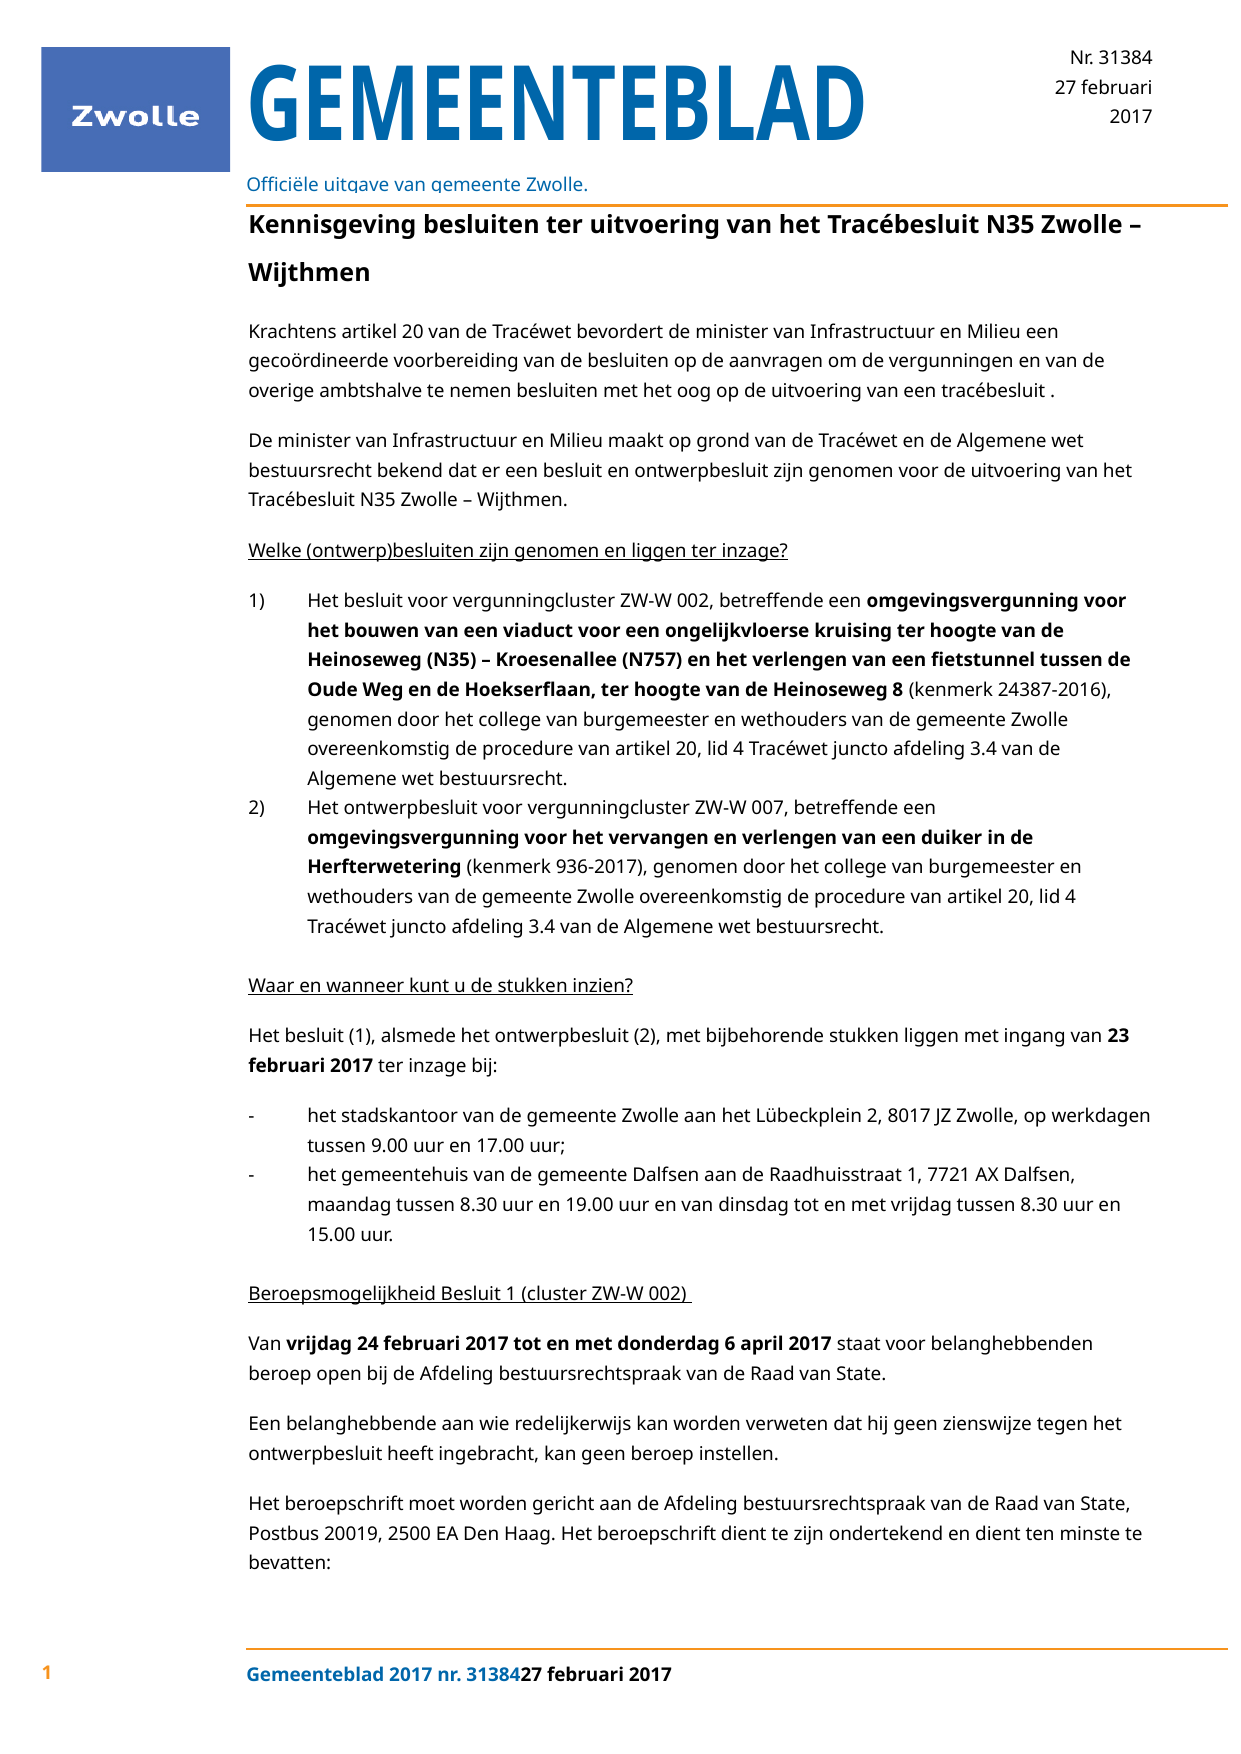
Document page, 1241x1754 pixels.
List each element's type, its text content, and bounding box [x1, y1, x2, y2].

list Het ontwerpbesluit voor vergunningcluster ZW-W 007, betreffende een omgevingsvergunning voor het vervangen en verlengen van een duiker in de Herfterwetering (kenmerk 936-2017), genomen door het college van burgemeester en wethouders van de gemeente Zwolle overeenkomstig de procedure van artikel 20, lid 4 Tracéwet juncto afdeling 3.4 van de Algemene wet bestuursrecht. [248, 794, 1152, 939]
text Van vrijdag 24 februari 2017 tot en met donderdag 6 april 2017 staat voor belanghebbenden beroep open bij de Afdeling bestuursrechtspraak van de Raad van State. [248, 1330, 1152, 1386]
text Kennisgeving besluiten ter uitvoering van het Tracébesluit N35 Zwolle – Wijthmen [248, 207, 1152, 288]
text Welke (ontwerp)besluiten zijn genomen en liggen ter inzage? [248, 537, 1152, 563]
list Het besluit voor vergunningcluster ZW-W 002, betreffende een omgevingsvergunning voor het bouwen van een viaduct voor een ongelijkvloerse kruising ter hoogte van de Heinoseweg (N35) – Kroesenallee (N757) en het verlengen van een fietstunnel tussen de Oude Weg en de Hoekserflaan, ter hoogte van de Heinoseweg 8 (kenmerk 24387-2016), genomen door het college van burgemeester en wethouders van de gemeente Zwolle overeenkomstig de procedure van artikel 20, lid 4 Tracéwet juncto afdeling 3.4 van de Algemene wet bestuursrecht. [248, 587, 1152, 791]
text De minister van Infrastructuur en Milieu maakt op grond van de Tracéwet en de Algemene wet bestuursrecht bekend dat er een besluit en ontwerpbesluit zijn genomen voor de uitvoering van het Tracébesluit N35 Zwolle – Wijthmen. [248, 427, 1152, 512]
picture [41, 47, 231, 172]
text Het beroepschrift moet worden gericht aan de Afdeling bestuursrechtspraak van de Raad van State, Postbus 20019, 2500 EA Den Haag. Het beroepschrift dient te zijn ondertekend en dient ten minste te bevatten: [248, 1490, 1152, 1575]
list het stadskantoor van de gemeente Zwolle aan het Lübeckplein 2, 8017 JZ Zwolle, op werkdagen tussen 9.00 uur en 17.00 uur; [248, 1102, 1152, 1158]
text Het besluit (1), alsmede het ontwerpbesluit (2), met bijbehorende stukken liggen met ingang van 23 februari 2017 ter inzage bij: [248, 1022, 1152, 1078]
text Een belanghebbende aan wie redelijkerwijs kan worden verweten dat hij geen zienswijze tegen het ontwerpbesluit heeft ingebracht, kan geen beroep instellen. [248, 1410, 1152, 1466]
text Krachtens artikel 20 van de Tracéwet bevordert de minister van Infrastructuur en Milieu een gecoördineerde voorbereiding van de besluiten op de aanvragen om de vergunningen en van de overige ambtshalve te nemen besluiten met het oog op de uitvoering van een tracébesluit . [248, 318, 1152, 403]
text Waar en wanneer kunt u de stukken inzien? [248, 972, 1152, 998]
text Beroepsmogelijkheid Besluit 1 (cluster ZW-W 002) [248, 1280, 1152, 1306]
list het gemeentehuis van de gemeente Dalfsen aan de Raadhuisstraat 1, 7721 AX Dalfsen, maandag tussen 8.30 uur en 19.00 uur en van dinsdag tot en met vrijdag tussen 8.30 uur en 15.00 uur. [248, 1162, 1152, 1247]
